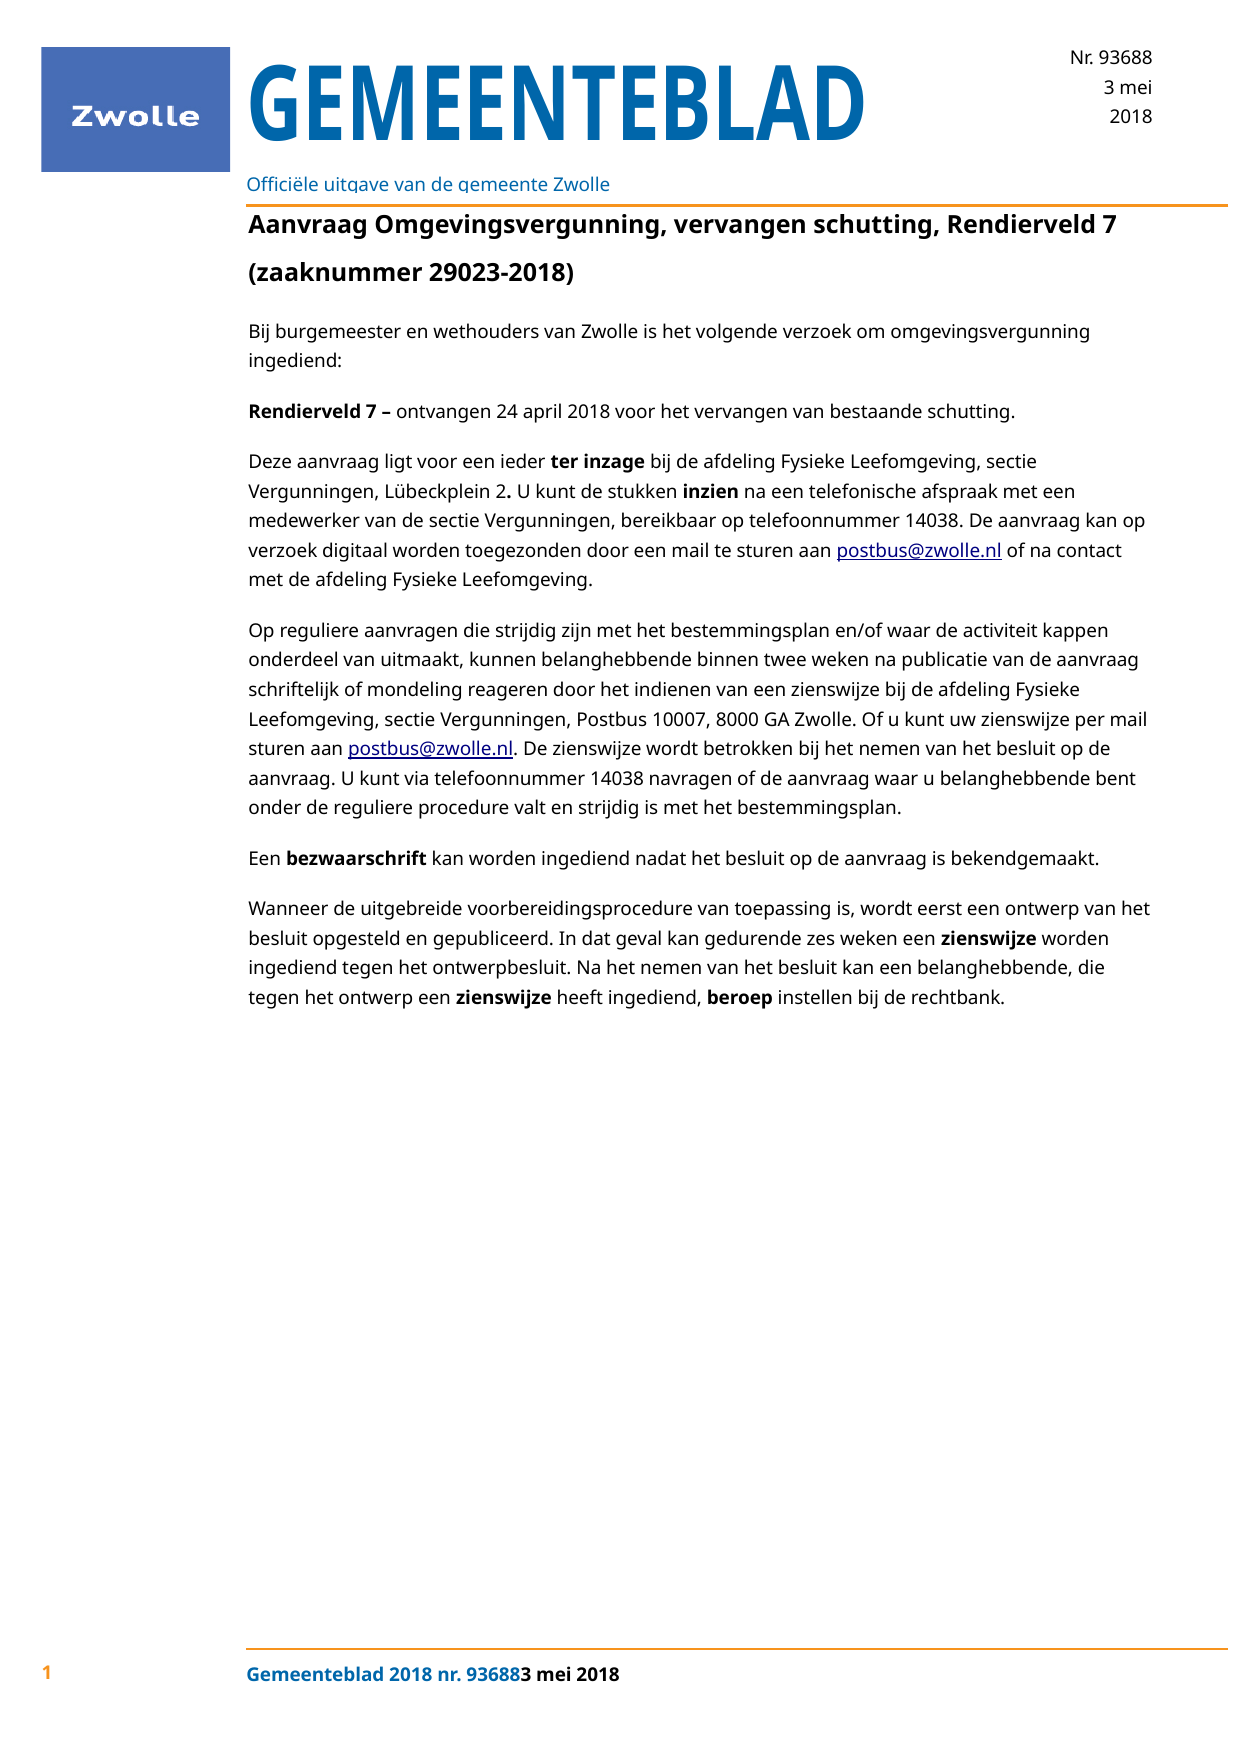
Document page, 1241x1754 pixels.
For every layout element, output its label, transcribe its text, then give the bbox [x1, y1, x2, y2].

text Aanvraag Omgevingsvergunning, vervangen schutting, Rendierveld 7 (zaaknummer 29023-2018) [248, 207, 1152, 288]
text Rendierveld 7 – ontvangen 24 april 2018 voor het vervangen van bestaande schutting. [248, 398, 1152, 424]
text Bij burgemeester en wethouders van Zwolle is het volgende verzoek om omgevingsvergunning ingediend: [248, 318, 1152, 373]
text Op reguliere aanvragen die strijdig zijn met het bestemmingsplan en/of waar de activiteit kappen onderdeel van uitmaakt, kunnen belanghebbende binnen twee weken na publicatie van de aanvraag schriftelijk of mondeling reageren door het indienen van een zienswijze bij de afdeling Fysieke Leefomgeving, sectie Vergunningen, Postbus 10007, 8000 GA Zwolle. Of u kunt uw zienswijze per mail sturen aan postbus@zwolle.nl. De zienswijze wordt betrokken bij het nemen van het besluit op de aanvraag. U kunt via telefoonnummer 14038 navragen of de aanvraag waar u belanghebbende bent onder de reguliere procedure valt en strijdig is met het bestemmingsplan. [248, 617, 1152, 820]
text Wanneer de uitgebreide voorbereidingsprocedure van toepassing is, wordt eerst een ontwerp van het besluit opgesteld en gepubliceerd. In dat geval kan gedurende zes weken een zienswijze worden ingediend tegen het ontwerpbesluit. Na het nemen van het besluit kan een belanghebbende, die tegen het ontwerp een zienswijze heeft ingediend, beroep instellen bij de rechtbank. [248, 895, 1152, 1010]
text Deze aanvraag ligt voor een ieder ter inzage bij de afdeling Fysieke Leefomgeving, sectie Vergunningen, Lübeckplein 2. U kunt de stukken inzien na een telefonische afspraak met een medewerker van de sectie Vergunningen, bereikbaar op telefoonnummer 14038. De aanvraag kan op verzoek digitaal worden toegezonden door een mail te sturen aan postbus@zwolle.nl of na contact met de afdeling Fysieke Leefomgeving. [248, 448, 1152, 592]
text Een bezwaarschrift kan worden ingediend nadat het besluit op de aanvraag is bekendgemaakt. [248, 845, 1152, 871]
picture [41, 47, 231, 172]
